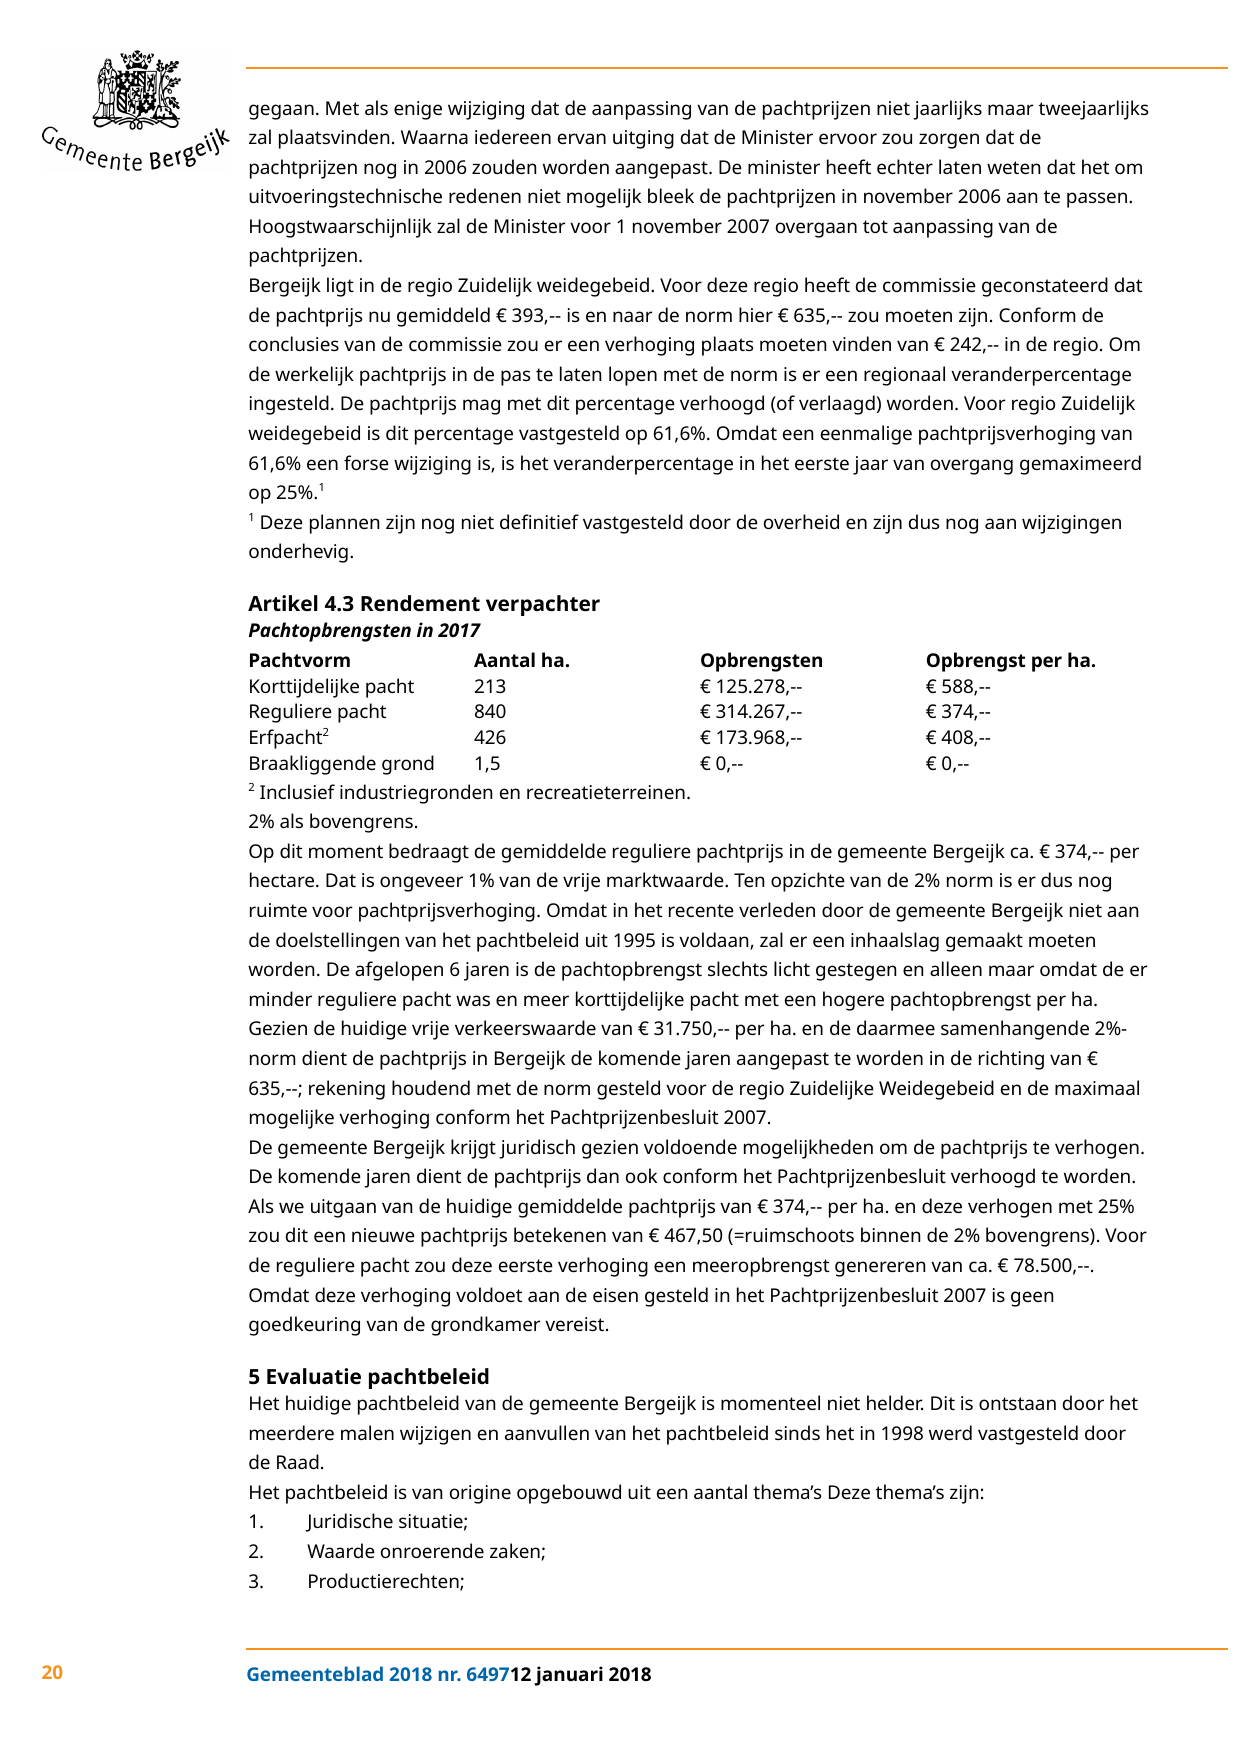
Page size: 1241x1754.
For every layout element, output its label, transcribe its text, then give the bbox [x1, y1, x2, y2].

text 2% als bovengrens. [248, 808, 1152, 834]
table_cell 840 [474, 699, 700, 724]
table_cell Reguliere pacht [248, 699, 474, 724]
table_cell € 173.968,-- [700, 724, 926, 750]
table_cell € 408,-- [926, 724, 1152, 750]
text Artikel 4.3 Rendement verpachter [248, 589, 1152, 617]
text Het pachtbeleid is van origine opgebouwd uit een aantal thema’s Deze thema’s zijn: [248, 1479, 1152, 1505]
text De gemeente Bergeijk krijgt juridisch gezien voldoende mogelijkheden om de pachtprijs te verhogen. De komende jaren dient de pachtprijs dan ook conform het Pachtprijzenbesluit verhoogd te worden. Als we uitgaan van de huidige gemiddelde pachtprijs van € 374,-- per ha. en deze verhogen met 25% zou dit een nieuwe pachtprijs betekenen van € 467,50 (=ruimschoots binnen de 2% bovengrens). Voor de reguliere pacht zou deze eerste verhoging een meeropbrengst genereren van ca. € 78.500,--. Omdat deze verhoging voldoet aan de eisen gesteld in het Pachtprijzenbesluit 2007 is geen goedkeuring van de grondkamer vereist. [248, 1134, 1152, 1337]
table_header Opbrengst per ha. [926, 647, 1152, 673]
table_header Opbrengsten [700, 647, 926, 673]
table_cell € 125.278,-- [700, 673, 926, 698]
table_cell € 588,-- [926, 673, 1152, 698]
table_cell € 374,-- [926, 699, 1152, 724]
list Productierechten; [248, 1568, 1152, 1593]
table_cell 1,5 [474, 750, 700, 776]
table_cell Erfpacht2 [248, 724, 474, 750]
text 1 Deze plannen zijn nog niet definitief vastgesteld door de overheid en zijn dus nog aan wijzigingen onderhevig. [248, 509, 1152, 564]
text Bergeijk ligt in de regio Zuidelijk weidegebeid. Voor deze regio heeft de commissie geconstateerd dat de pachtprijs nu gemiddeld € 393,-- is en naar de norm hier € 635,-- zou moeten zijn. Conform de conclusies van de commissie zou er een verhoging plaats moeten vinden van € 242,-- in de regio. Om de werkelijk pachtprijs in de pas te laten lopen met de norm is er een regionaal veranderpercentage ingesteld. De pachtprijs mag met dit percentage verhoogd (of verlaagd) worden. Voor regio Zuidelijk weidegebeid is dit percentage vastgesteld op 61,6%. Omdat een eenmalige pachtprijsverhoging van 61,6% een forse wijziging is, is het veranderpercentage in het eerste jaar van overgang gemaximeerd op 25%.1 [248, 272, 1152, 505]
text gegaan. Met als enige wijziging dat de aanpassing van de pachtprijzen niet jaarlijks maar tweejaarlijks zal plaatsvinden. Waarna iedereen ervan uitging dat de Minister ervoor zou zorgen dat de pachtprijzen nog in 2006 zouden worden aangepast. De minister heeft echter laten weten dat het om uitvoeringstechnische redenen niet mogelijk bleek de pachtprijzen in november 2006 aan te passen. Hoogstwaarschijnlijk zal de Minister voor 1 november 2007 overgaan tot aanpassing van de pachtprijzen. [248, 95, 1152, 268]
text Op dit moment bedraagt de gemiddelde reguliere pachtprijs in de gemeente Bergeijk ca. € 374,-- per hectare. Dat is ongeveer 1% van de vrije marktwaarde. Ten opzichte van de 2% norm is er dus nog ruimte voor pachtprijsverhoging. Omdat in het recente verleden door de gemeente Bergeijk niet aan de doelstellingen van het pachtbeleid uit 1995 is voldaan, zal er een inhaalslag gemaakt moeten worden. De afgelopen 6 jaren is de pachtopbrengst slechts licht gestegen en alleen maar omdat de er minder reguliere pacht was en meer korttijdelijke pacht met een hogere pachtopbrengst per ha. Gezien de huidige vrije verkeerswaarde van € 31.750,-- per ha. en de daarmee samenhangende 2%-norm dient de pachtprijs in Bergeijk de komende jaren aangepast te worden in de richting van € 635,--; rekening houdend met de norm gesteld voor de regio Zuidelijke Weidegebeid en de maximaal mogelijke verhoging conform het Pachtprijzenbesluit 2007. [248, 838, 1152, 1130]
table_header Aantal ha. [474, 647, 700, 673]
text Het huidige pachtbeleid van de gemeente Bergeijk is momenteel niet helder. Dit is ontstaan door het meerdere malen wijzigen en aanvullen van het pachtbeleid sinds het in 1998 werd vastgesteld door de Raad. [248, 1390, 1152, 1475]
list Waarde onroerende zaken; [248, 1538, 1152, 1564]
table_cell 213 [474, 673, 700, 698]
table_header Pachtvorm [248, 647, 474, 673]
text Pachtopbrengsten in 2017 [248, 617, 1152, 643]
text 5 Evaluatie pachtbeleid [248, 1362, 1152, 1390]
table_cell 426 [474, 724, 700, 750]
picture [41, 47, 231, 172]
table_cell Braakliggende grond [248, 750, 474, 776]
list Juridische situatie; [248, 1509, 1152, 1534]
text 2 Inclusief industriegronden en recreatieterreinen. [248, 779, 1152, 805]
table_cell Korttijdelijke pacht [248, 673, 474, 698]
table_cell € 314.267,-- [700, 699, 926, 724]
table_cell € 0,-- [926, 750, 1152, 776]
table_cell € 0,-- [700, 750, 926, 776]
